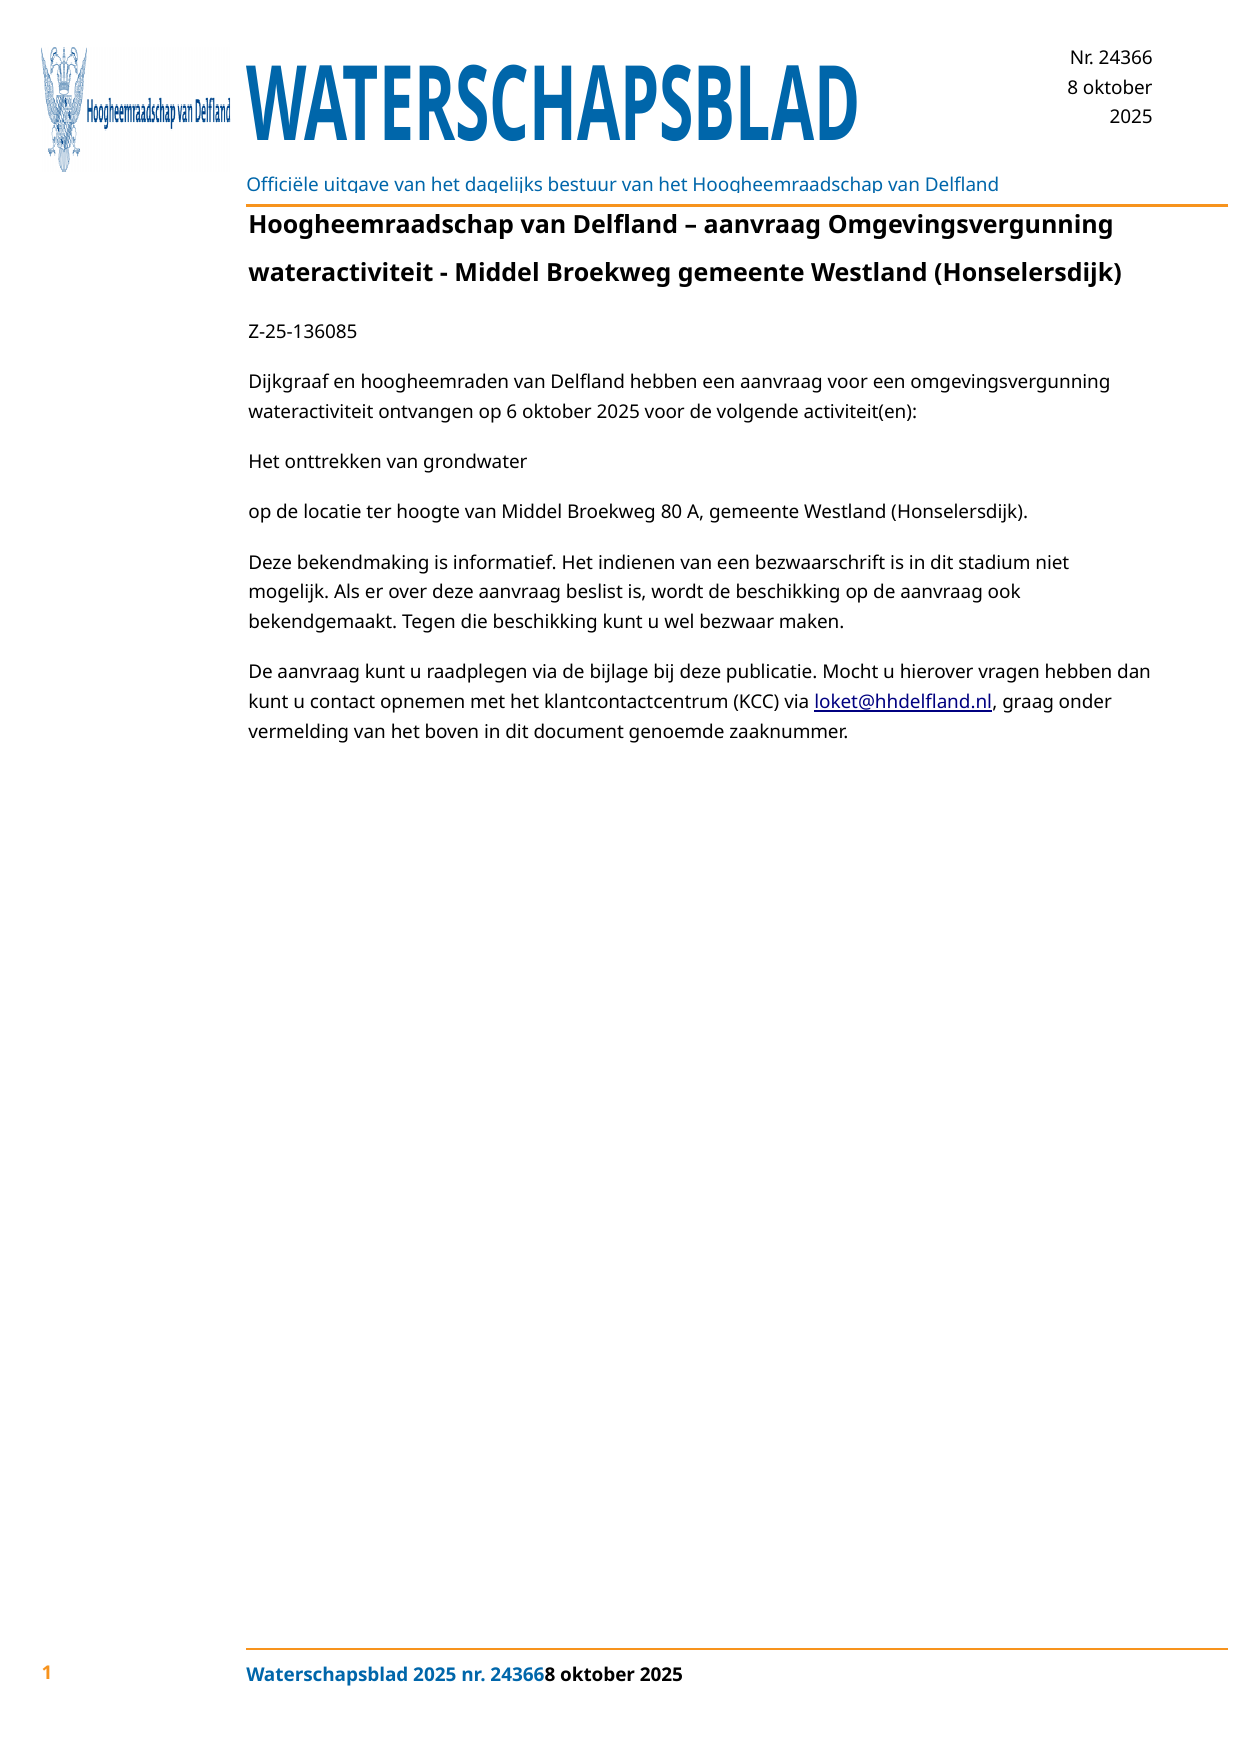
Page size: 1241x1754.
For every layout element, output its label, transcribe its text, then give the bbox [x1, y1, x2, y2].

text De aanvraag kunt u raadplegen via de bijlage bij deze publicatie. Mocht u hierover vragen hebben dan kunt u contact opnemen met het klantcontactcentrum (KCC) via loket@hhdelfland.nl, graag onder vermelding van het boven in dit document genoemde zaaknummer. [248, 659, 1152, 744]
text Het onttrekken van grondwater [248, 448, 1152, 474]
text op de locatie ter hoogte van Middel Broekweg 80 A, gemeente Westland (Honselersdijk). [248, 499, 1152, 524]
text Dijkgraaf en hoogheemraden van Delfland hebben een aanvraag voor een omgevingsvergunning wateractiviteit ontvangen op 6 oktober 2025 voor de volgende activiteit(en): [248, 368, 1152, 424]
text Deze bekendmaking is informatief. Het indienen van een bezwaarschrift is in dit stadium niet mogelijk. Als er over deze aanvraag beslist is, wordt de beschikking op de aanvraag ook bekendgemaakt. Tegen die beschikking kunt u wel bezwaar maken. [248, 549, 1152, 634]
text Hoogheemraadschap van Delfland – aanvraag Omgevingsvergunning wateractiviteit - Middel Broekweg gemeente Westland (Honselersdijk) [248, 207, 1152, 288]
text Z-25-136085 [248, 318, 1152, 344]
picture [41, 47, 231, 172]
